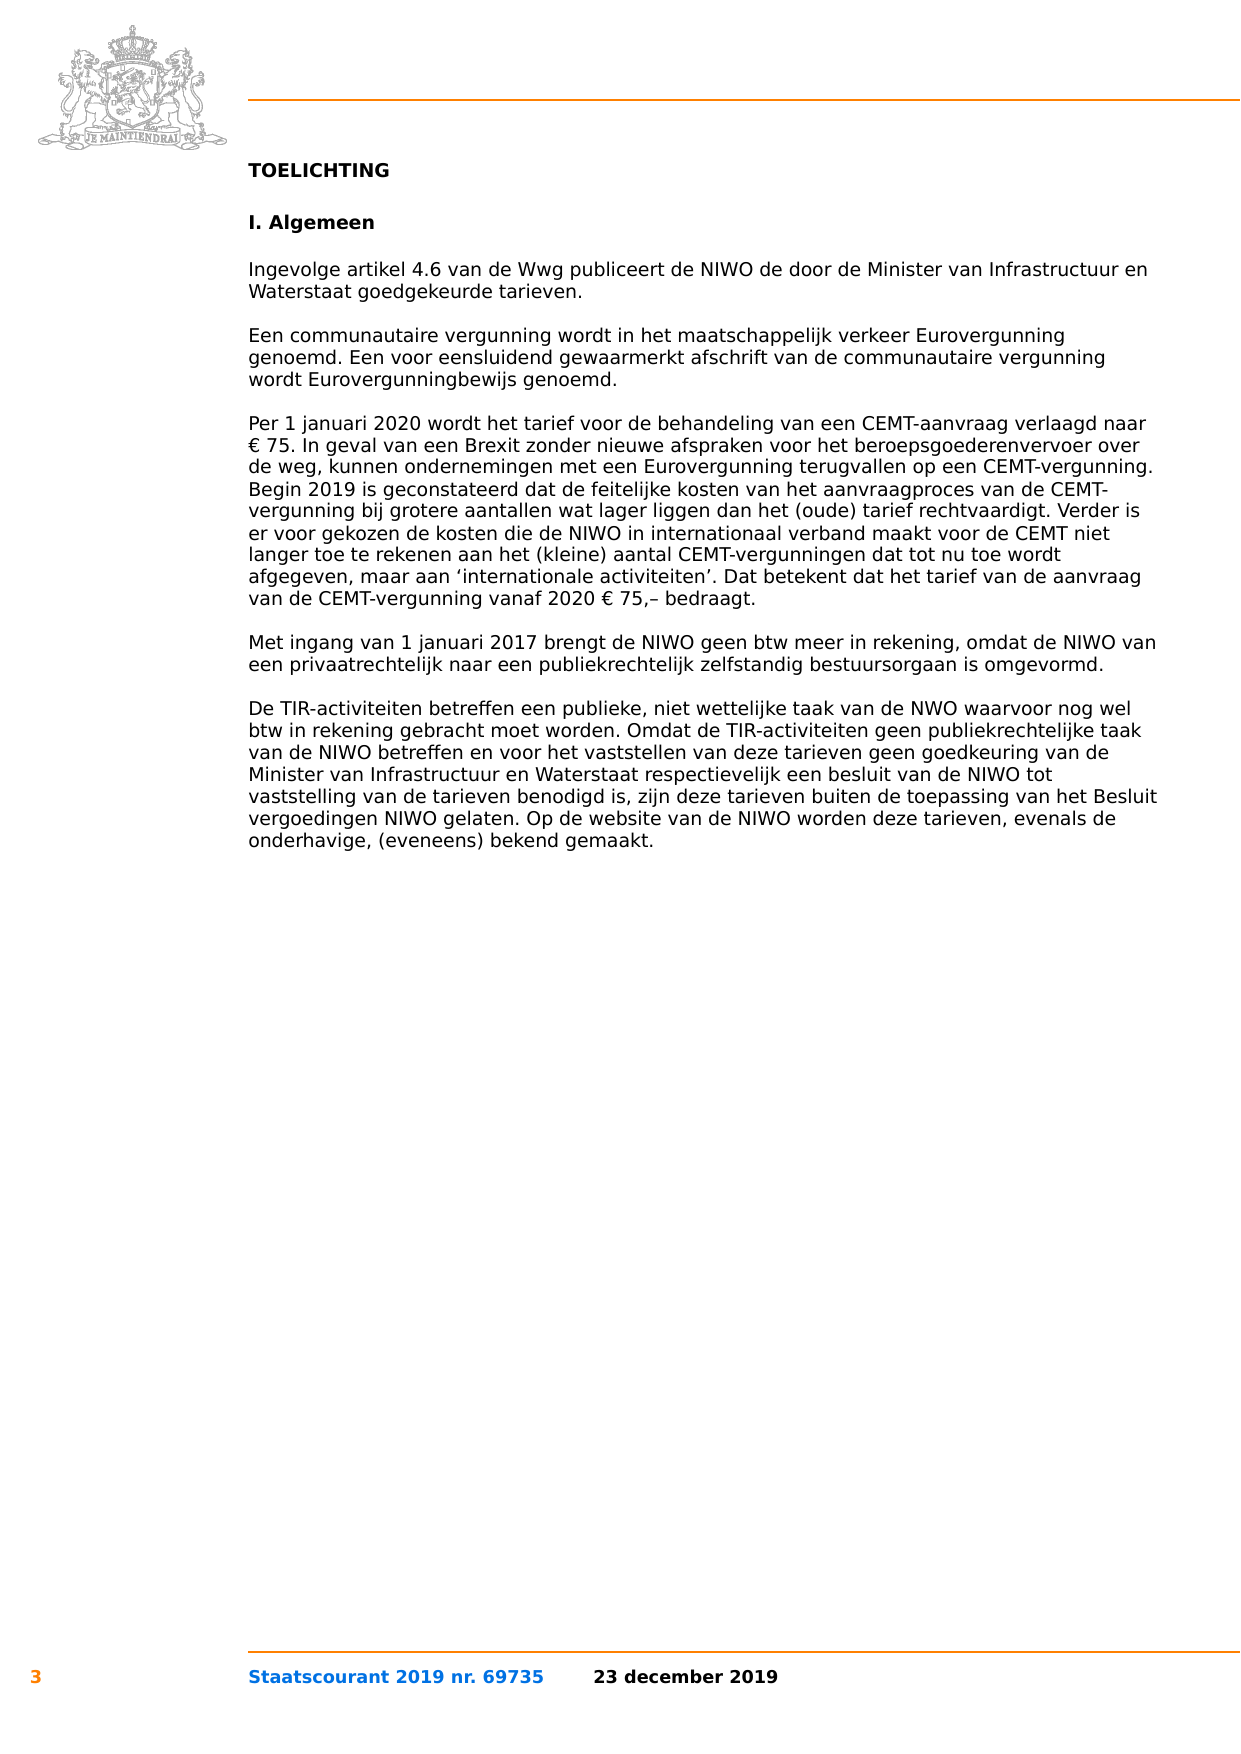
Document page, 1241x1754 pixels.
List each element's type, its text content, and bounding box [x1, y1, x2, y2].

subtitle TOELICHTING [248, 160, 1163, 182]
subtitle I. Algemeen [248, 212, 1163, 234]
text Ingevolge artikel 4.6 van de Wwg publiceert de NIWO de door de Minister van Infrastructuur en Waterstaat goedgekeurde tarieven. [248, 259, 1163, 303]
text Per 1 januari 2020 wordt het tarief voor de behandeling van een CEMT-aanvraag verlaagd naar € 75. In geval van een Brexit zonder nieuwe afspraken voor het beroepsgoederenvervoer over de weg, kunnen ondernemingen met een Eurovergunning terugvallen op een CEMT-vergunning. Begin 2019 is geconstateerd dat de feitelijke kosten van het aanvraagproces van de CEMT-vergunning bij grotere aantallen wat lager liggen dan het (oude) tarief rechtvaardigt. Verder is er voor gekozen de kosten die de NIWO in internationaal verband maakt voor de CEMT niet langer toe te rekenen aan het (kleine) aantal CEMT-vergunningen dat tot nu toe wordt afgegeven, maar aan ‘internationale activiteiten’. Dat betekent dat het tarief van de aanvraag van de CEMT-vergunning vanaf 2020 € 75,– bedraagt. [248, 412, 1163, 610]
text Een communautaire vergunning wordt in het maatschappelijk verkeer Eurovergunning genoemd. Een voor eensluidend gewaarmerkt afschrift van de communautaire vergunning wordt Eurovergunningbewijs genoemd. [248, 325, 1163, 391]
picture [38, 25, 227, 150]
text Met ingang van 1 januari 2017 brengt de NIWO geen btw meer in rekening, omdat de NIWO van een privaatrechtelijk naar een publiekrechtelijk zelfstandig bestuursorgaan is omgevormd. [248, 632, 1163, 676]
text De TIR-activiteiten betreffen een publieke, niet wettelijke taak van de NWO waarvoor nog wel btw in rekening gebracht moet worden. Omdat de TIR-activiteiten geen publiekrechtelijke taak van de NIWO betreffen en voor het vaststellen van deze tarieven geen goedkeuring van de Minister van Infrastructuur en Waterstaat respectievelijk een besluit van de NIWO tot vaststelling van de tarieven benodigd is, zijn deze tarieven buiten de toepassing van het Besluit vergoedingen NIWO gelaten. Op de website van de NIWO worden deze tarieven, evenals de onderhavige, (eveneens) bekend gemaakt. [248, 698, 1163, 852]
